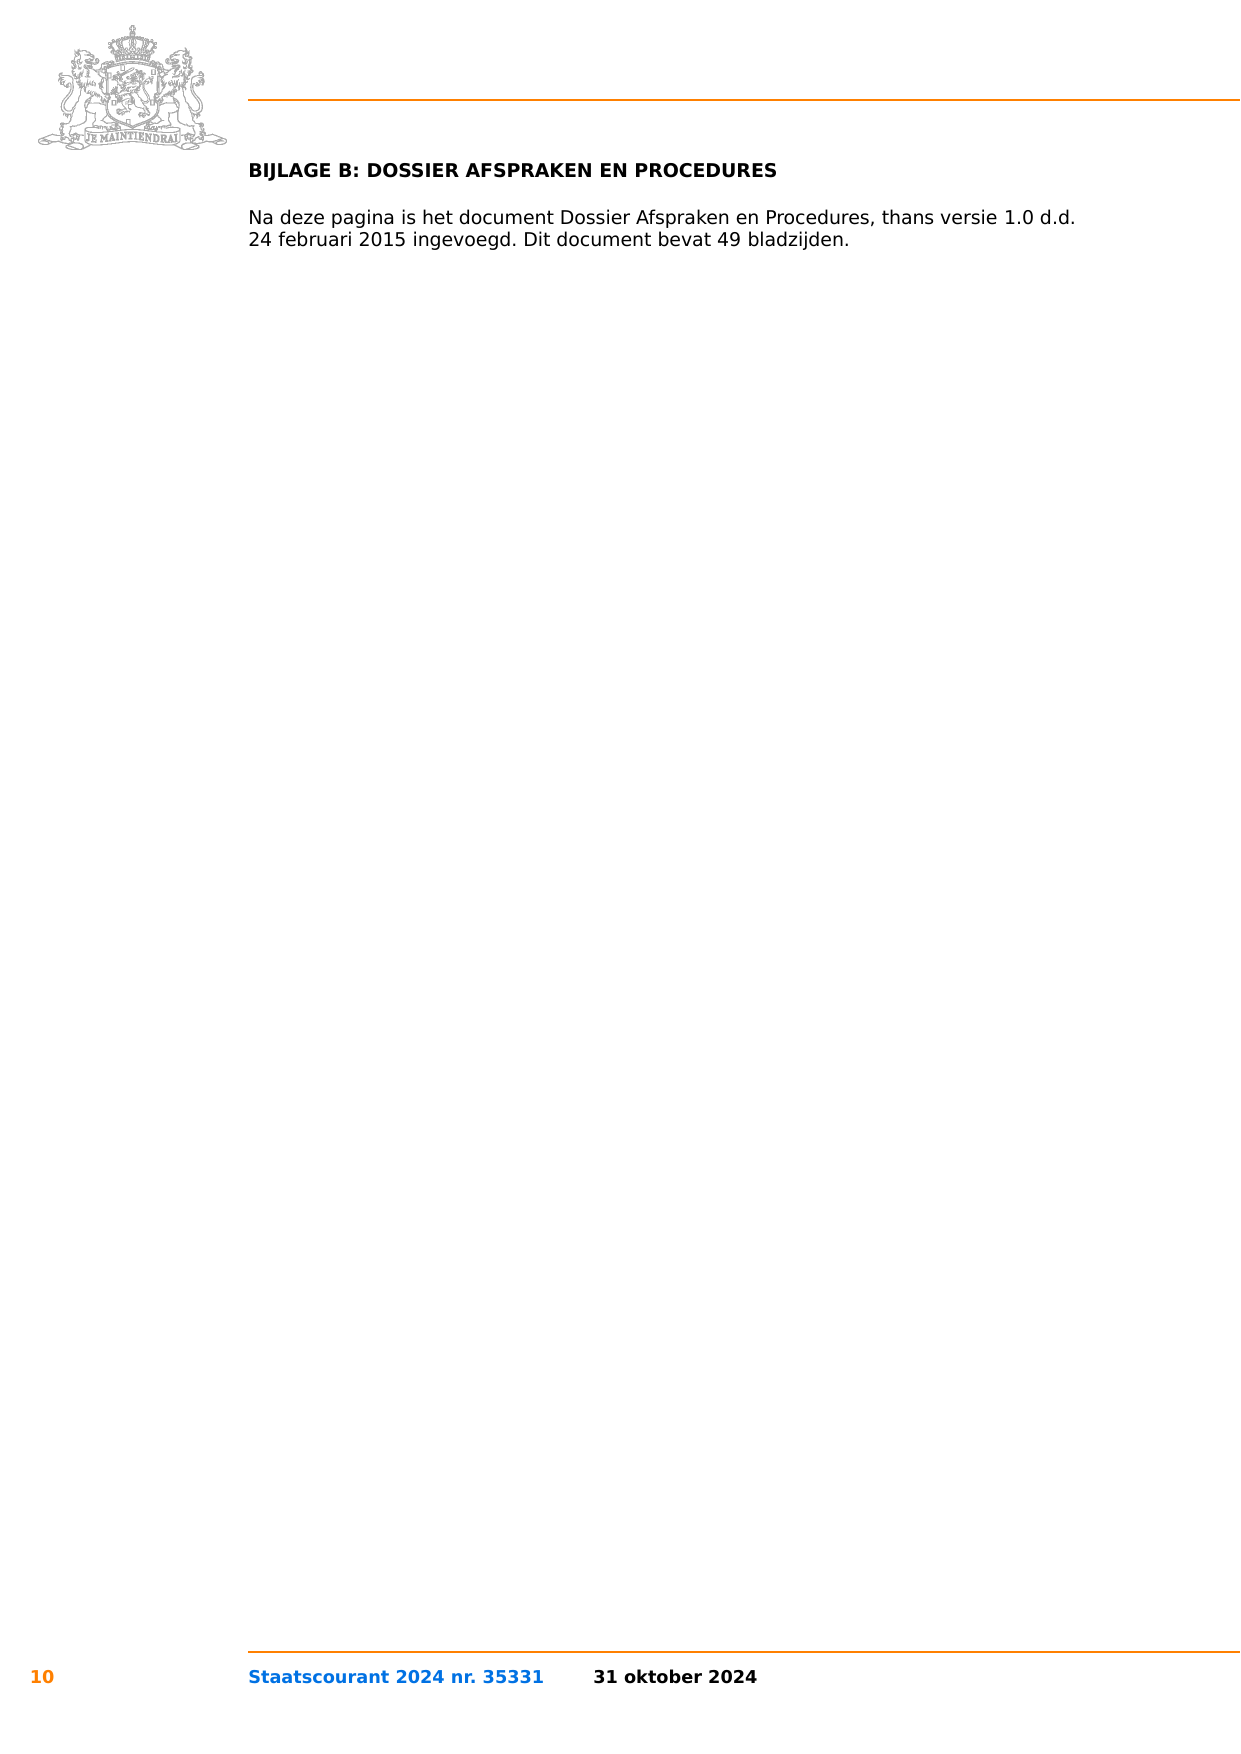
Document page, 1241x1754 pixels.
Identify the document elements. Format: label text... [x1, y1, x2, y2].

subtitle BIJLAGE B: DOSSIER AFSPRAKEN EN PROCEDURES [248, 160, 1163, 182]
text Na deze pagina is het document Dossier Afspraken en Procedures, thans versie 1.0 d.d. 24 februari 2015 ingevoegd. Dit document bevat 49 bladzijden. [248, 207, 1163, 251]
picture [38, 25, 227, 150]
